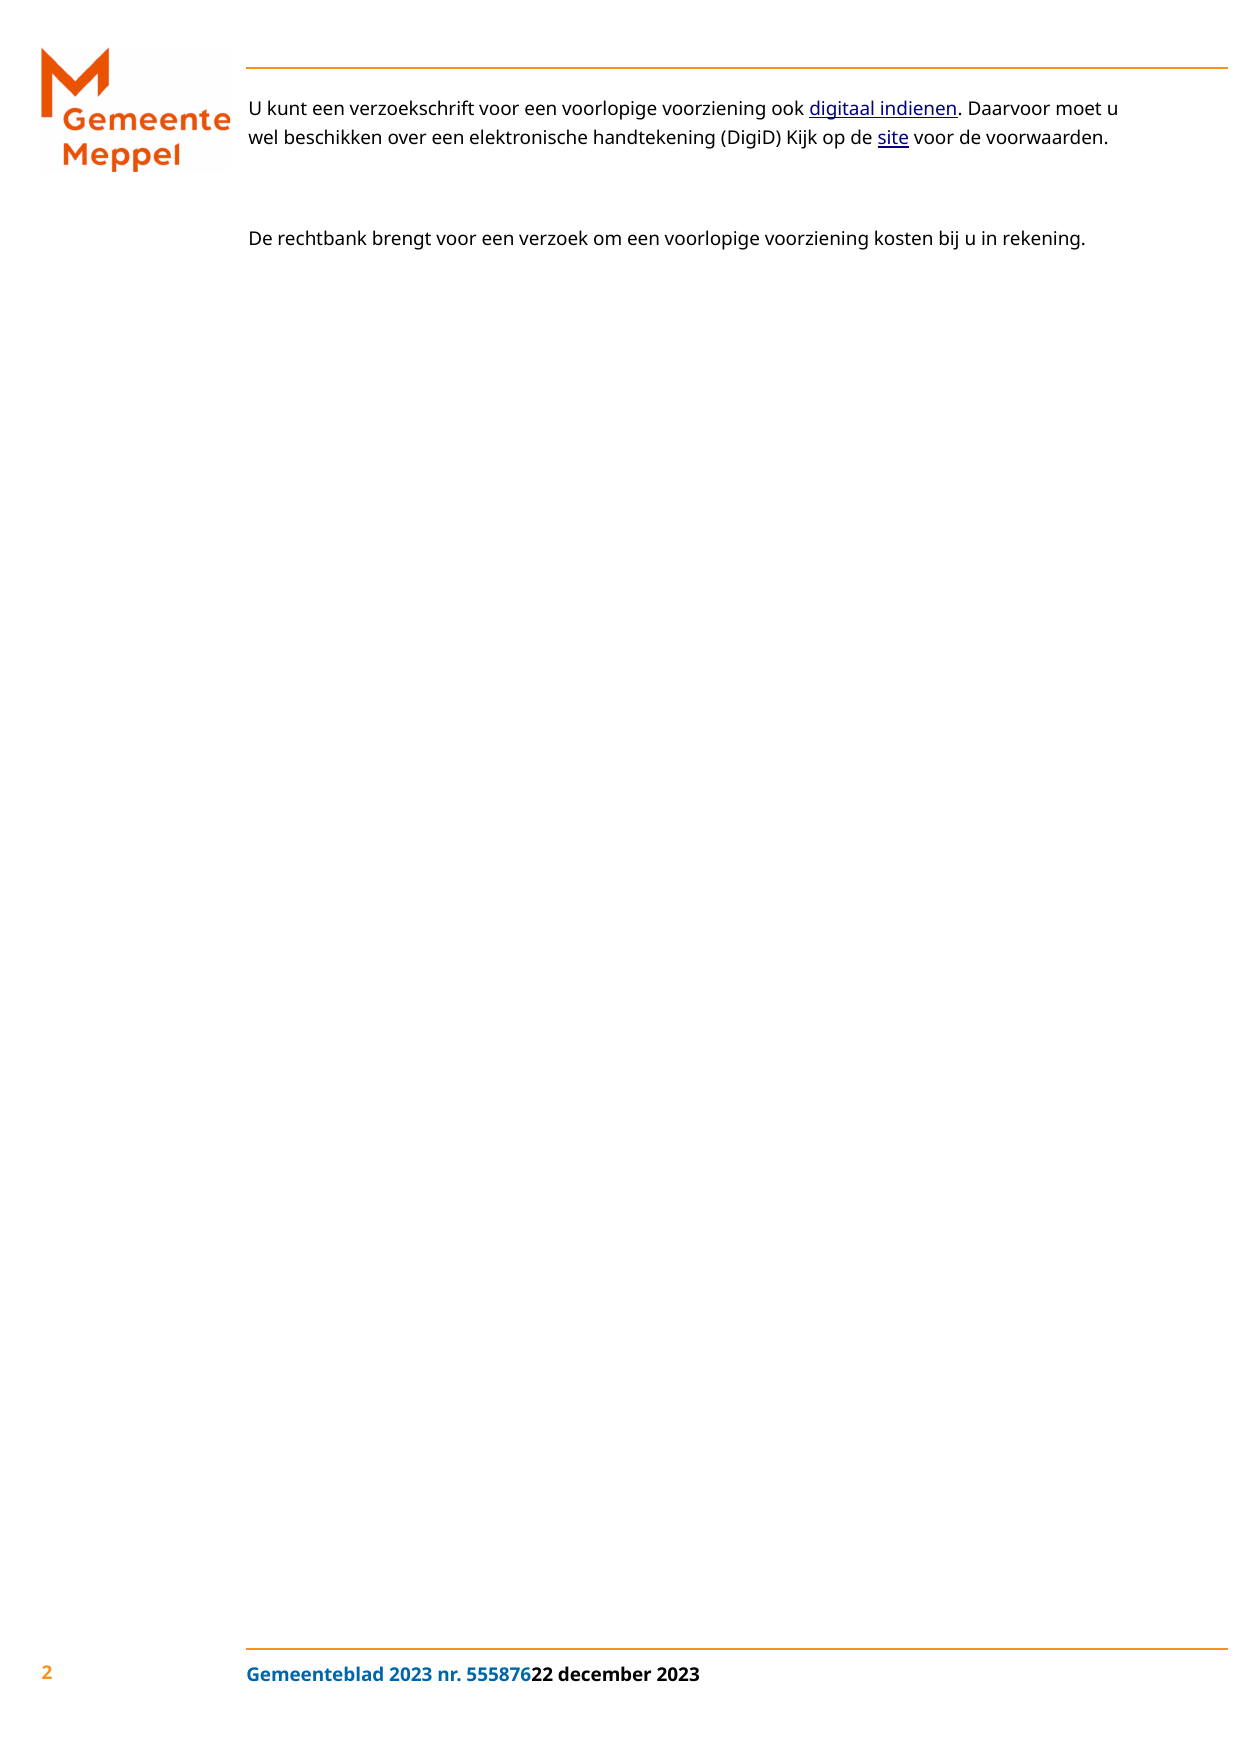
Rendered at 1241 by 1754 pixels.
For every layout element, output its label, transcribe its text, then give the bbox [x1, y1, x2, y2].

picture [41, 47, 231, 172]
text U kunt een verzoekschrift voor een voorlopige voorziening ook digitaal indienen. Daarvoor moet u wel beschikken over een elektronische handtekening (DigiD) Kijk op de site voor de voorwaarden. [248, 95, 1152, 150]
text De rechtbank brengt voor een verzoek om een voorlopige voorziening kosten bij u in rekening. [248, 225, 1152, 251]
